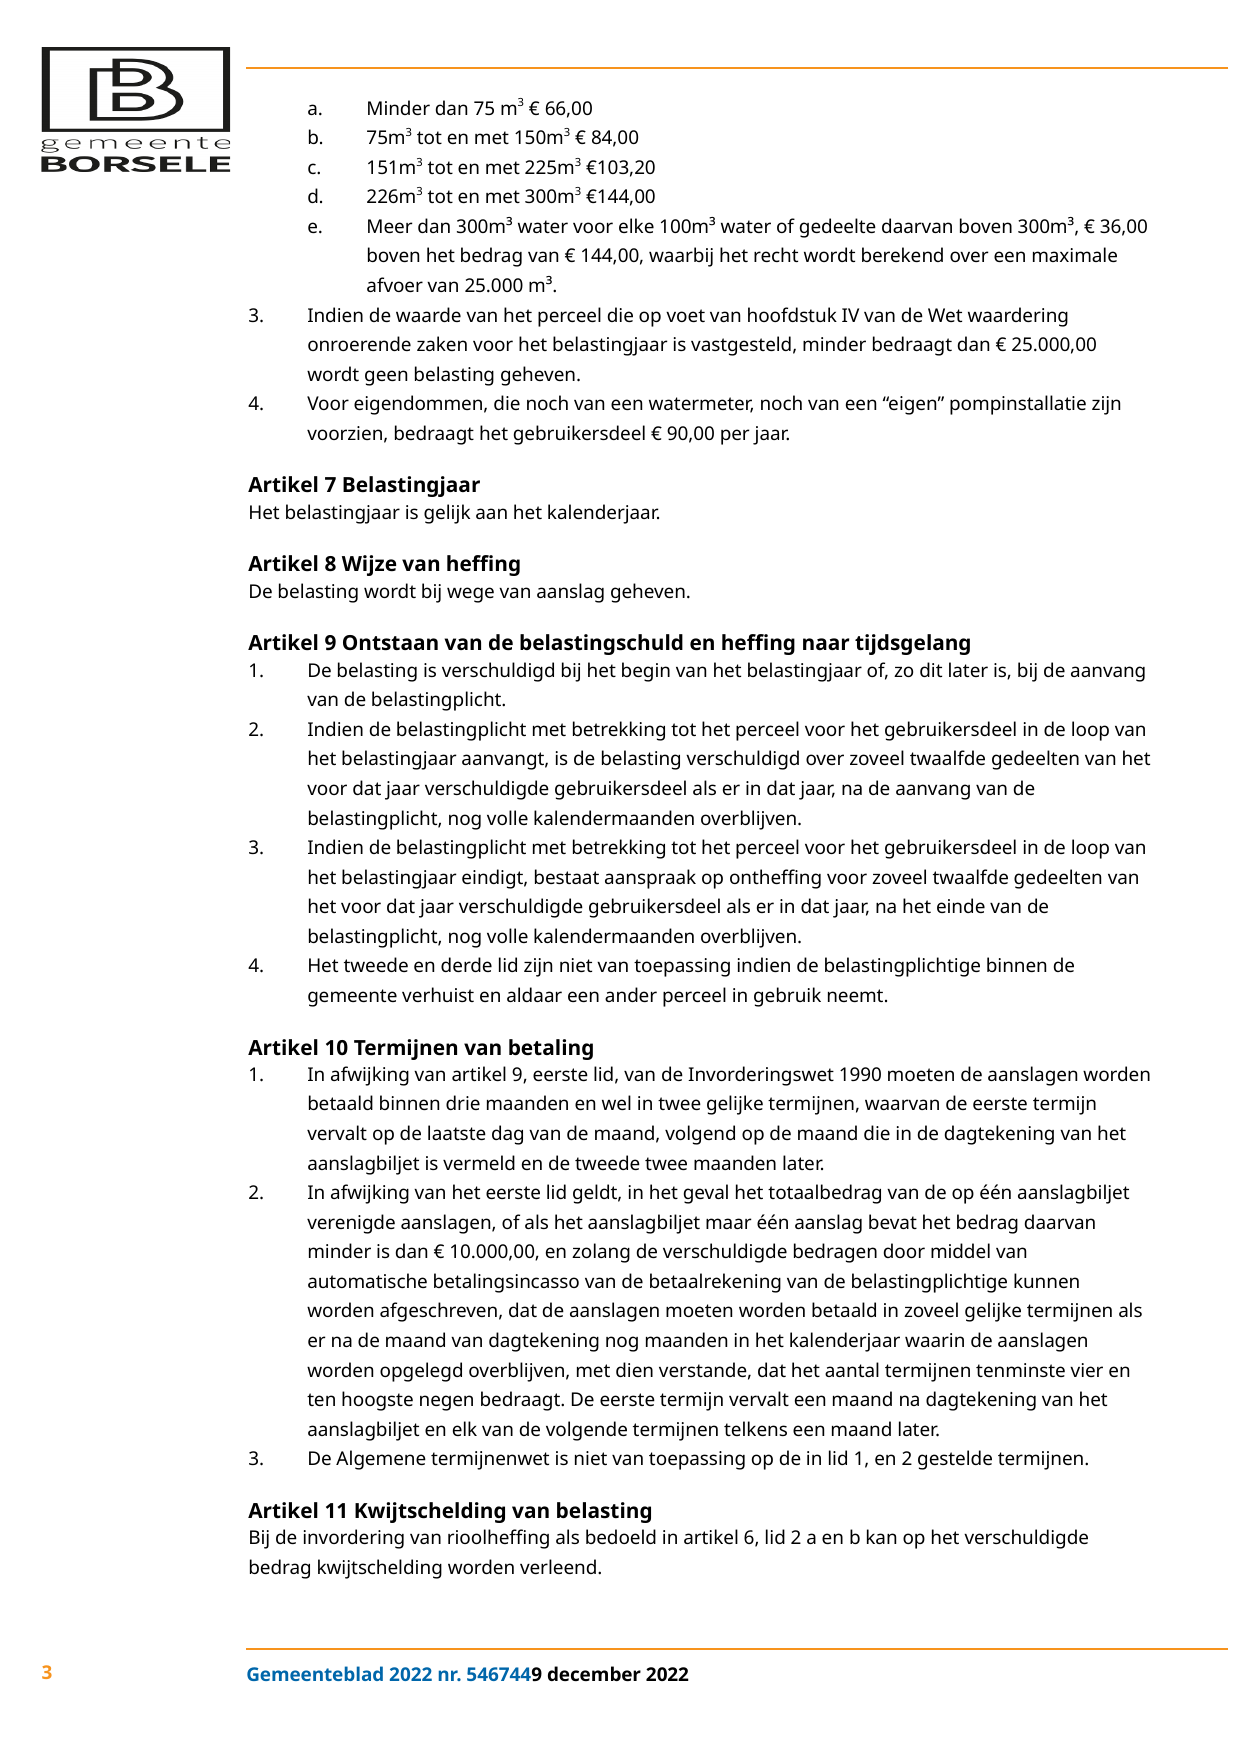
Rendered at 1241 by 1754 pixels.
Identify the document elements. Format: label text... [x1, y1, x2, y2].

list 75m3 tot en met 150m3 € 84,00 [307, 124, 1152, 150]
list Het tweede en derde lid zijn niet van toepassing indien de belastingplichtige binnen de gemeente verhuist en aldaar een ander perceel in gebruik neemt. [248, 953, 1152, 1008]
text Artikel 9 Ontstaan van de belastingschuld en heffing naar tijdsgelang [248, 628, 1152, 657]
text Artikel 10 Termijnen van betaling [248, 1033, 1152, 1061]
text Artikel 8 Wijze van heffing [248, 549, 1152, 578]
list Indien de belastingplicht met betrekking tot het perceel voor het gebruikersdeel in de loop van het belastingjaar aanvangt, is de belasting verschuldigd over zoveel twaalfde gedeelten van het voor dat jaar verschuldigde gebruikersdeel als er in dat jaar, na de aanvang van de belastingplicht, nog volle kalendermaanden overblijven. [248, 716, 1152, 830]
list De belasting is verschuldigd bij het begin van het belastingjaar of, zo dit later is, bij de aanvang van de belastingplicht. [248, 657, 1152, 712]
list 151m3 tot en met 225m3 €103,20 [307, 154, 1152, 180]
list In afwijking van het eerste lid geldt, in het geval het totaalbedrag van de op één aanslagbiljet verenigde aanslagen, of als het aanslagbiljet maar één aanslag bevat het bedrag daarvan minder is dan € 10.000,00, en zolang de verschuldigde bedragen door middel van automatische betalingsincasso van de betaalrekening van de belastingplichtige kunnen worden afgeschreven, dat de aanslagen moeten worden betaald in zoveel gelijke termijnen als er na de maand van dagtekening nog maanden in het kalenderjaar waarin de aanslagen worden opgelegd overblijven, met dien verstande, dat het aantal termijnen tenminste vier en ten hoogste negen bedraagt. De eerste termijn vervalt een maand na dagtekening van het aanslagbiljet en elk van de volgende termijnen telkens een maand later. [248, 1179, 1152, 1442]
text De belasting wordt bij wege van aanslag geheven. [248, 578, 1152, 604]
text Bij de invordering van rioolheffing als bedoeld in artikel 6, lid 2 a en b kan op het verschuldigde bedrag kwijtschelding worden verleend. [248, 1524, 1152, 1580]
picture [41, 47, 231, 172]
list Indien de waarde van het perceel die op voet van hoofdstuk IV van de Wet waardering onroerende zaken voor het belastingjaar is vastgesteld, minder bedraagt dan € 25.000,00 wordt geen belasting geheven. [248, 302, 1152, 387]
text Het belastingjaar is gelijk aan het kalenderjaar. [248, 499, 1152, 525]
text Artikel 11 Kwijtschelding van belasting [248, 1496, 1152, 1524]
list In afwijking van artikel 9, eerste lid, van de Invorderingswet 1990 moeten de aanslagen worden betaald binnen drie maanden en wel in twee gelijke termijnen, waarvan de eerste termijn vervalt op de laatste dag van de maand, volgend op de maand die in de dagtekening van het aanslagbiljet is vermeld en de tweede twee maanden later. [248, 1061, 1152, 1176]
list Indien de belastingplicht met betrekking tot het perceel voor het gebruikersdeel in de loop van het belastingjaar eindigt, bestaat aanspraak op ontheffing voor zoveel twaalfde gedeelten van het voor dat jaar verschuldigde gebruikersdeel als er in dat jaar, na het einde van de belastingplicht, nog volle kalendermaanden overblijven. [248, 834, 1152, 949]
list De Algemene termijnenwet is niet van toepassing op de in lid 1, en 2 gestelde termijnen. [248, 1446, 1152, 1471]
text Artikel 7 Belastingjaar [248, 471, 1152, 499]
list Voor eigendommen, die noch van een watermeter, noch van een “eigen” pompinstallatie zijn voorzien, bedraagt het gebruikersdeel € 90,00 per jaar. [248, 391, 1152, 446]
list Minder dan 75 m3 € 66,00 [307, 95, 1152, 121]
list Meer dan 300m³ water voor elke 100m³ water of gedeelte daarvan boven 300m³, € 36,00 boven het bedrag van € 144,00, waarbij het recht wordt berekend over een maximale afvoer van 25.000 m³. [307, 213, 1152, 298]
list 226m3 tot en met 300m3 €144,00 [307, 183, 1152, 209]
